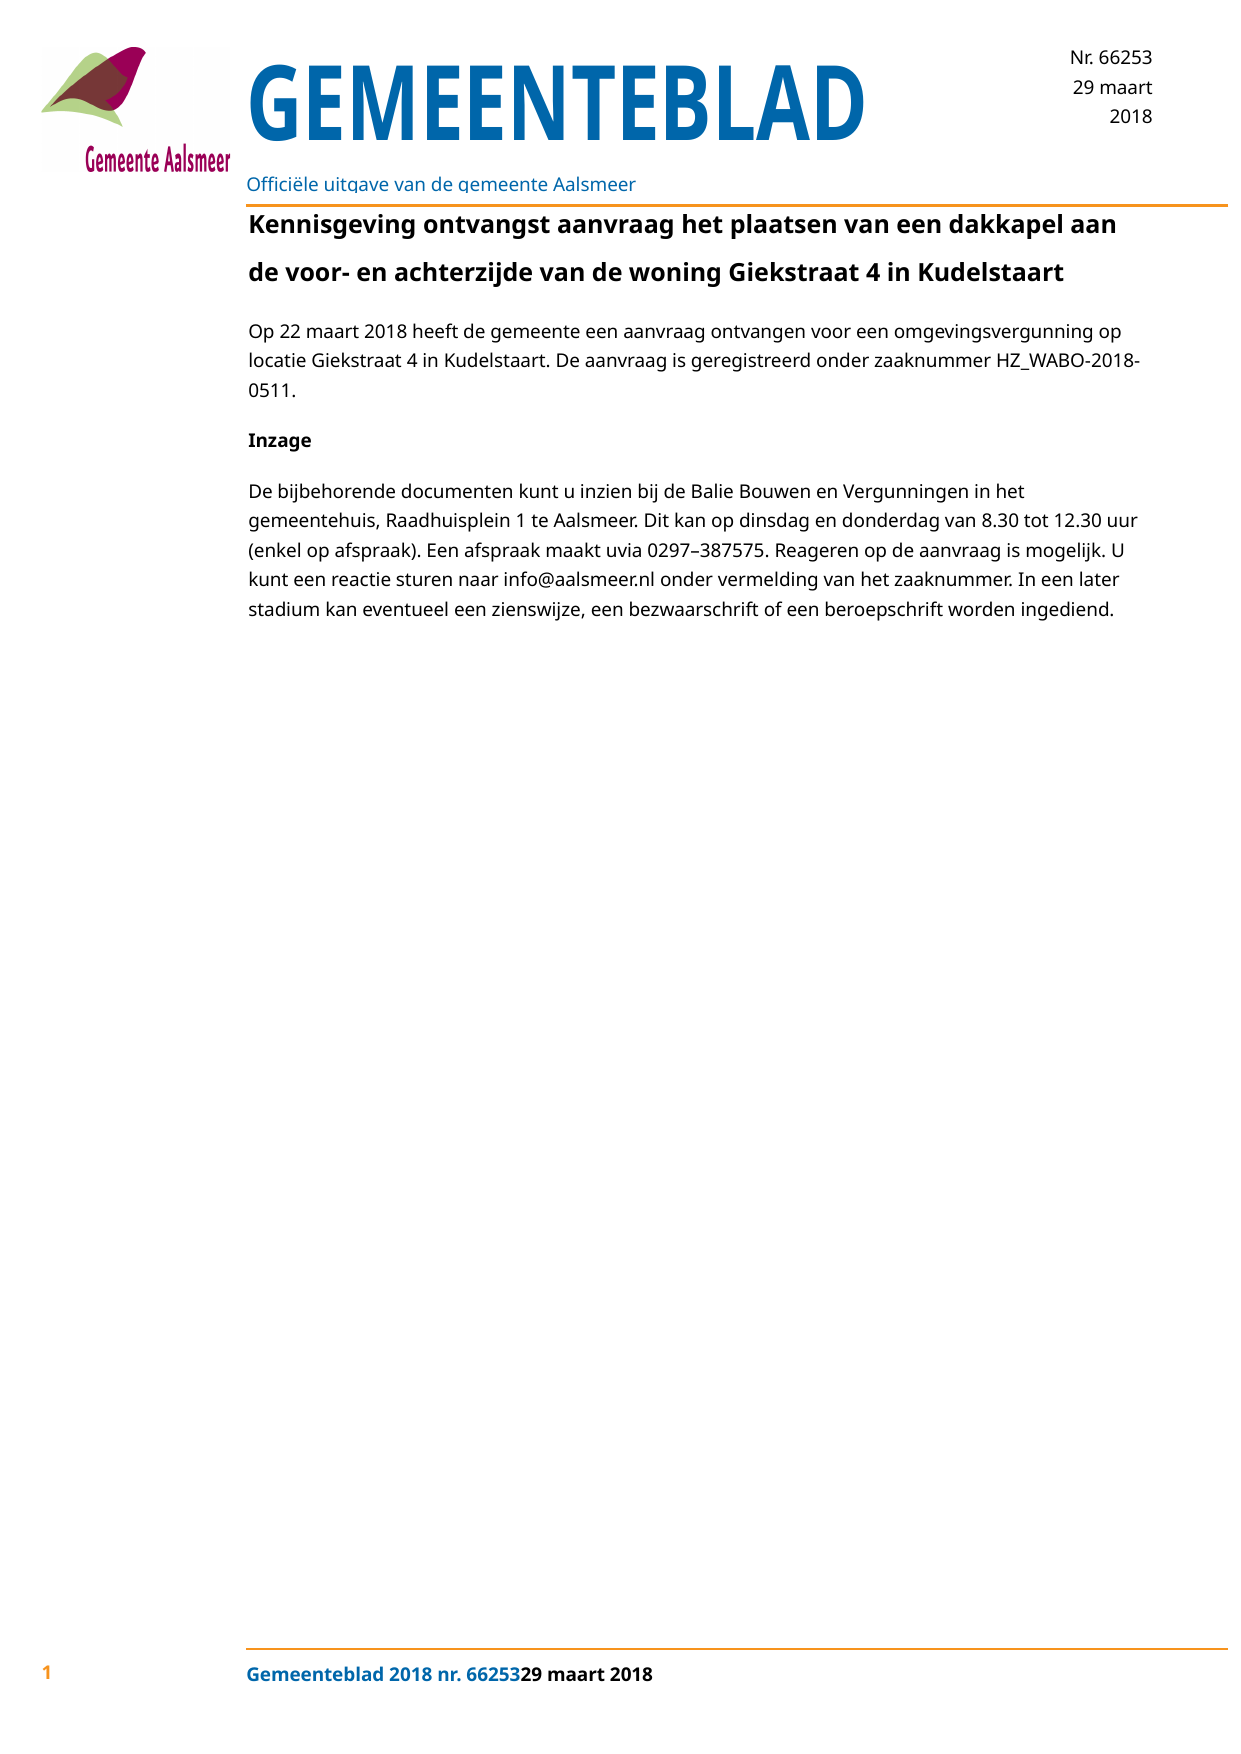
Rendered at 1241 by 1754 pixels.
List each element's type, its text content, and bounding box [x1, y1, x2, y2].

text Inzage [248, 427, 1152, 453]
picture [41, 47, 231, 172]
text Op 22 maart 2018 heeft de gemeente een aanvraag ontvangen voor een omgevingsvergunning op locatie Giekstraat 4 in Kudelstaart. De aanvraag is geregistreerd onder zaaknummer HZ_WABO-2018-0511. [248, 318, 1152, 403]
text De bijbehorende documenten kunt u inzien bij de Balie Bouwen en Vergunningen in het gemeentehuis, Raadhuisplein 1 te Aalsmeer. Dit kan op dinsdag en donderdag van 8.30 tot 12.30 uur (enkel op afspraak). Een afspraak maakt uvia 0297–387575. Reageren op de aanvraag is mogelijk. U kunt een reactie sturen naar info@aalsmeer.nl onder vermelding van het zaaknummer. In een later stadium kan eventueel een zienswijze, een bezwaarschrift of een beroepschrift worden ingediend. [248, 478, 1152, 622]
text Kennisgeving ontvangst aanvraag het plaatsen van een dakkapel aan de voor- en achterzijde van de woning Giekstraat 4 in Kudelstaart [248, 207, 1152, 288]
